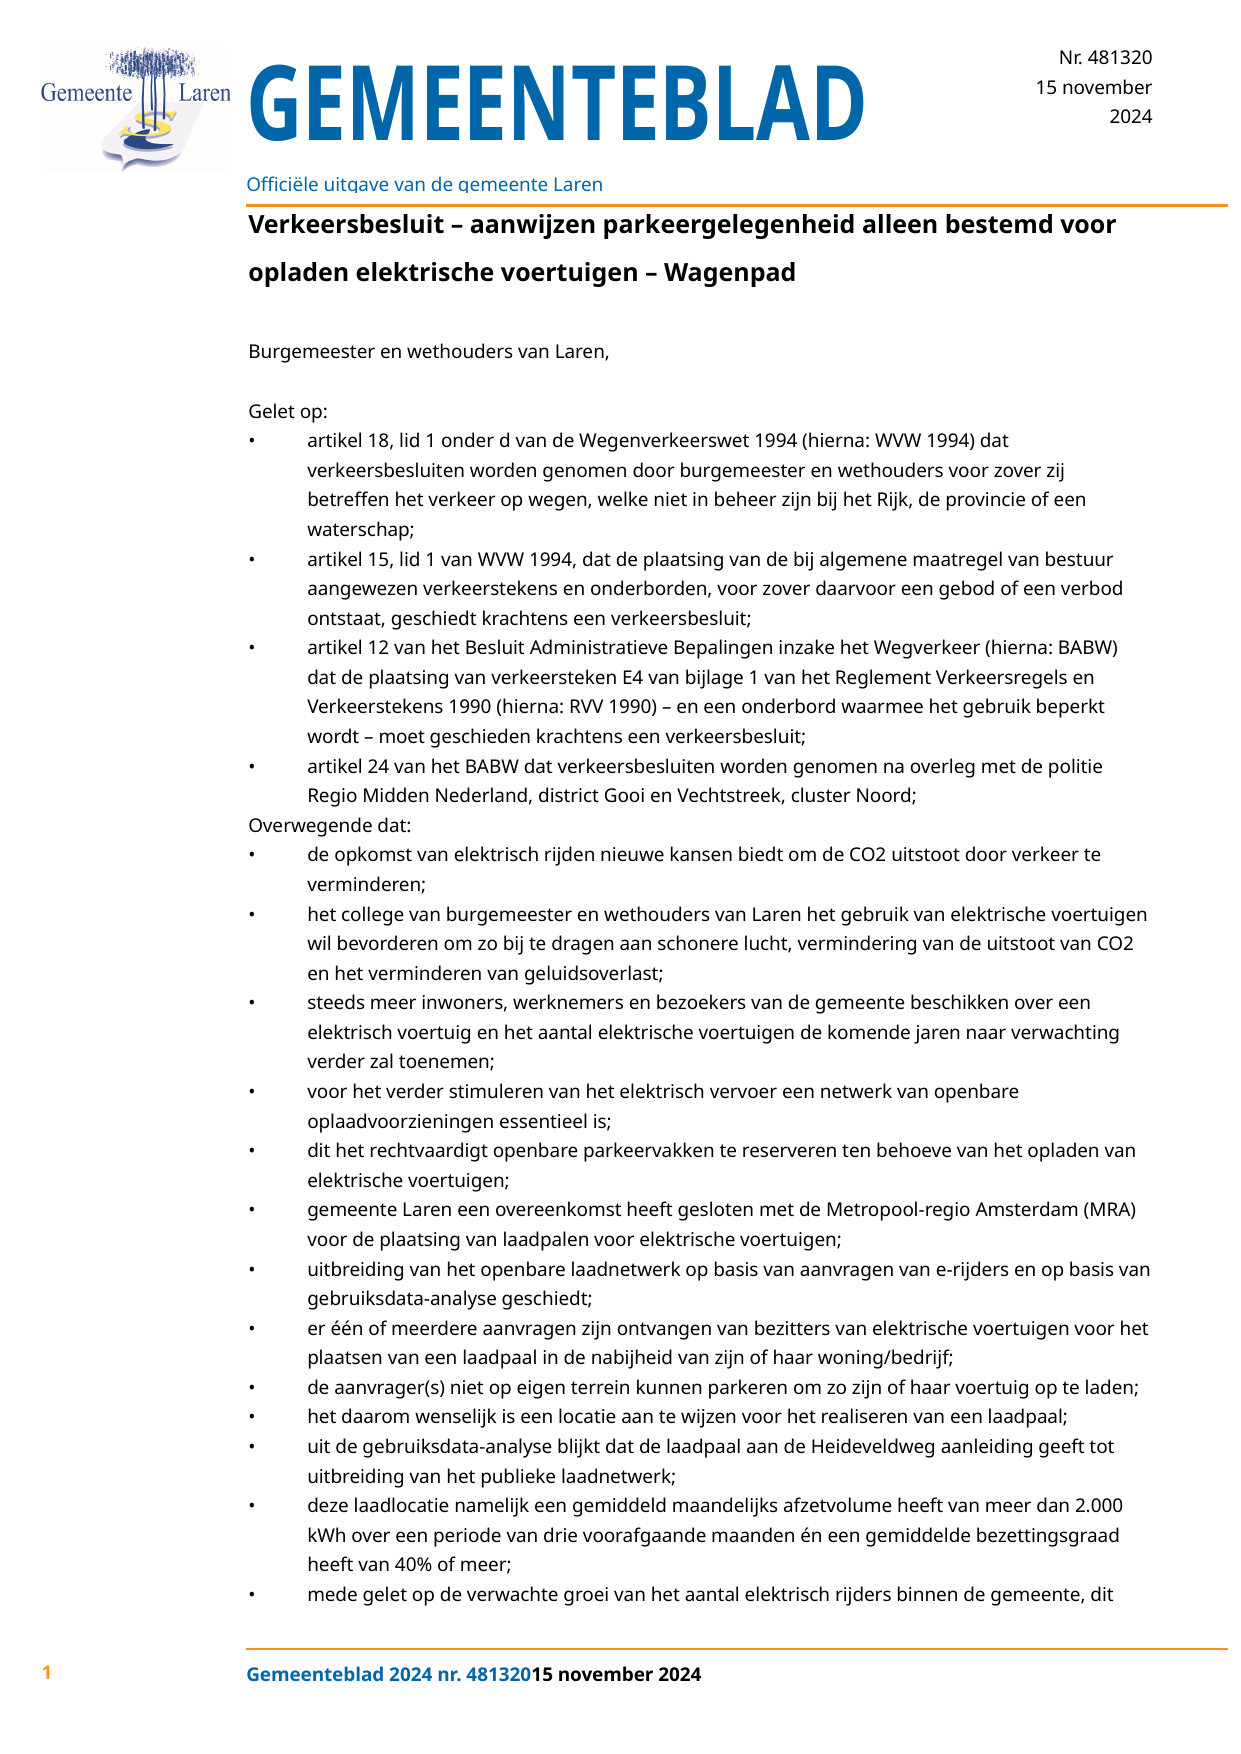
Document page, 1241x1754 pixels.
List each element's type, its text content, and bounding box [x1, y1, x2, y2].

list de opkomst van elektrisch rijden nieuwe kansen biedt om de CO2 uitstoot door verkeer te verminderen; [248, 842, 1152, 897]
list het college van burgemeester en wethouders van Laren het gebruik van elektrische voertuigen wil bevorderen om zo bij te dragen aan schonere lucht, vermindering van de uitstoot van CO2 en het verminderen van geluidsoverlast; [248, 901, 1152, 986]
list dit het rechtvaardigt openbare parkeervakken te reserveren ten behoeve van het opladen van elektrische voertuigen; [248, 1137, 1152, 1193]
list mede gelet op de verwachte groei van het aantal elektrisch rijders binnen de gemeente, dit [248, 1581, 1152, 1607]
list de aanvrager(s) niet op eigen terrein kunnen parkeren om zo zijn of haar voertuig op te laden; [248, 1374, 1152, 1400]
list er één of meerdere aanvragen zijn ontvangen van bezitters van elektrische voertuigen voor het plaatsen van een laadpaal in de nabijheid van zijn of haar woning/bedrijf; [248, 1315, 1152, 1370]
list gemeente Laren een overeenkomst heeft gesloten met de Metropool-regio Amsterdam (MRA) voor de plaatsing van laadpalen voor elektrische voertuigen; [248, 1197, 1152, 1252]
text Overwegende dat: [248, 812, 1152, 838]
list uit de gebruiksdata-analyse blijkt dat de laadpaal aan de Heideveldweg aanleiding geeft tot uitbreiding van het publieke laadnetwerk; [248, 1433, 1152, 1488]
list deze laadlocatie namelijk een gemiddeld maandelijks afzetvolume heeft van meer dan 2.000 kWh over een periode van drie voorafgaande maanden én een gemiddelde bezettingsgraad heeft van 40% of meer; [248, 1492, 1152, 1577]
list artikel 15, lid 1 van WVW 1994, dat de plaatsing van de bij algemene maatregel van bestuur aangewezen verkeerstekens en onderborden, voor zover daarvoor een gebod of een verbod ontstaat, geschiedt krachtens een verkeersbesluit; [248, 546, 1152, 631]
list artikel 12 van het Besluit Administratieve Bepalingen inzake het Wegverkeer (hierna: BABW) dat de plaatsing van verkeersteken E4 van bijlage 1 van het Reglement Verkeersregels en Verkeerstekens 1990 (hierna: RVV 1990) – en een onderbord waarmee het gebruik beperkt wordt – moet geschieden krachtens een verkeersbesluit; [248, 634, 1152, 749]
list het daarom wenselijk is een locatie aan te wijzen voor het realiseren van een laadpaal; [248, 1404, 1152, 1429]
list voor het verder stimuleren van het elektrisch vervoer een netwerk van openbare oplaadvoorzieningen essentieel is; [248, 1078, 1152, 1133]
text Verkeersbesluit – aanwijzen parkeergelegenheid alleen bestemd voor opladen elektrische voertuigen – Wagenpad [248, 207, 1152, 288]
picture [41, 47, 231, 172]
list artikel 18, lid 1 onder d van de Wegenverkeerswet 1994 (hierna: WVW 1994) dat verkeersbesluiten worden genomen door burgemeester en wethouders voor zover zij betreffen het verkeer op wegen, welke niet in beheer zijn bij het Rijk, de provincie of een waterschap; [248, 427, 1152, 542]
text Gelet op: [248, 398, 1152, 423]
list uitbreiding van het openbare laadnetwerk op basis van aanvragen van e-rijders en op basis van gebruiksdata-analyse geschiedt; [248, 1256, 1152, 1311]
list steeds meer inwoners, werknemers en bezoekers van de gemeente beschikken over een elektrisch voertuig en het aantal elektrische voertuigen de komende jaren naar verwachting verder zal toenemen; [248, 989, 1152, 1074]
text Burgemeester en wethouders van Laren, [248, 339, 1152, 364]
list artikel 24 van het BABW dat verkeersbesluiten worden genomen na overleg met de politie Regio Midden Nederland, district Gooi en Vechtstreek, cluster Noord; [248, 753, 1152, 808]
